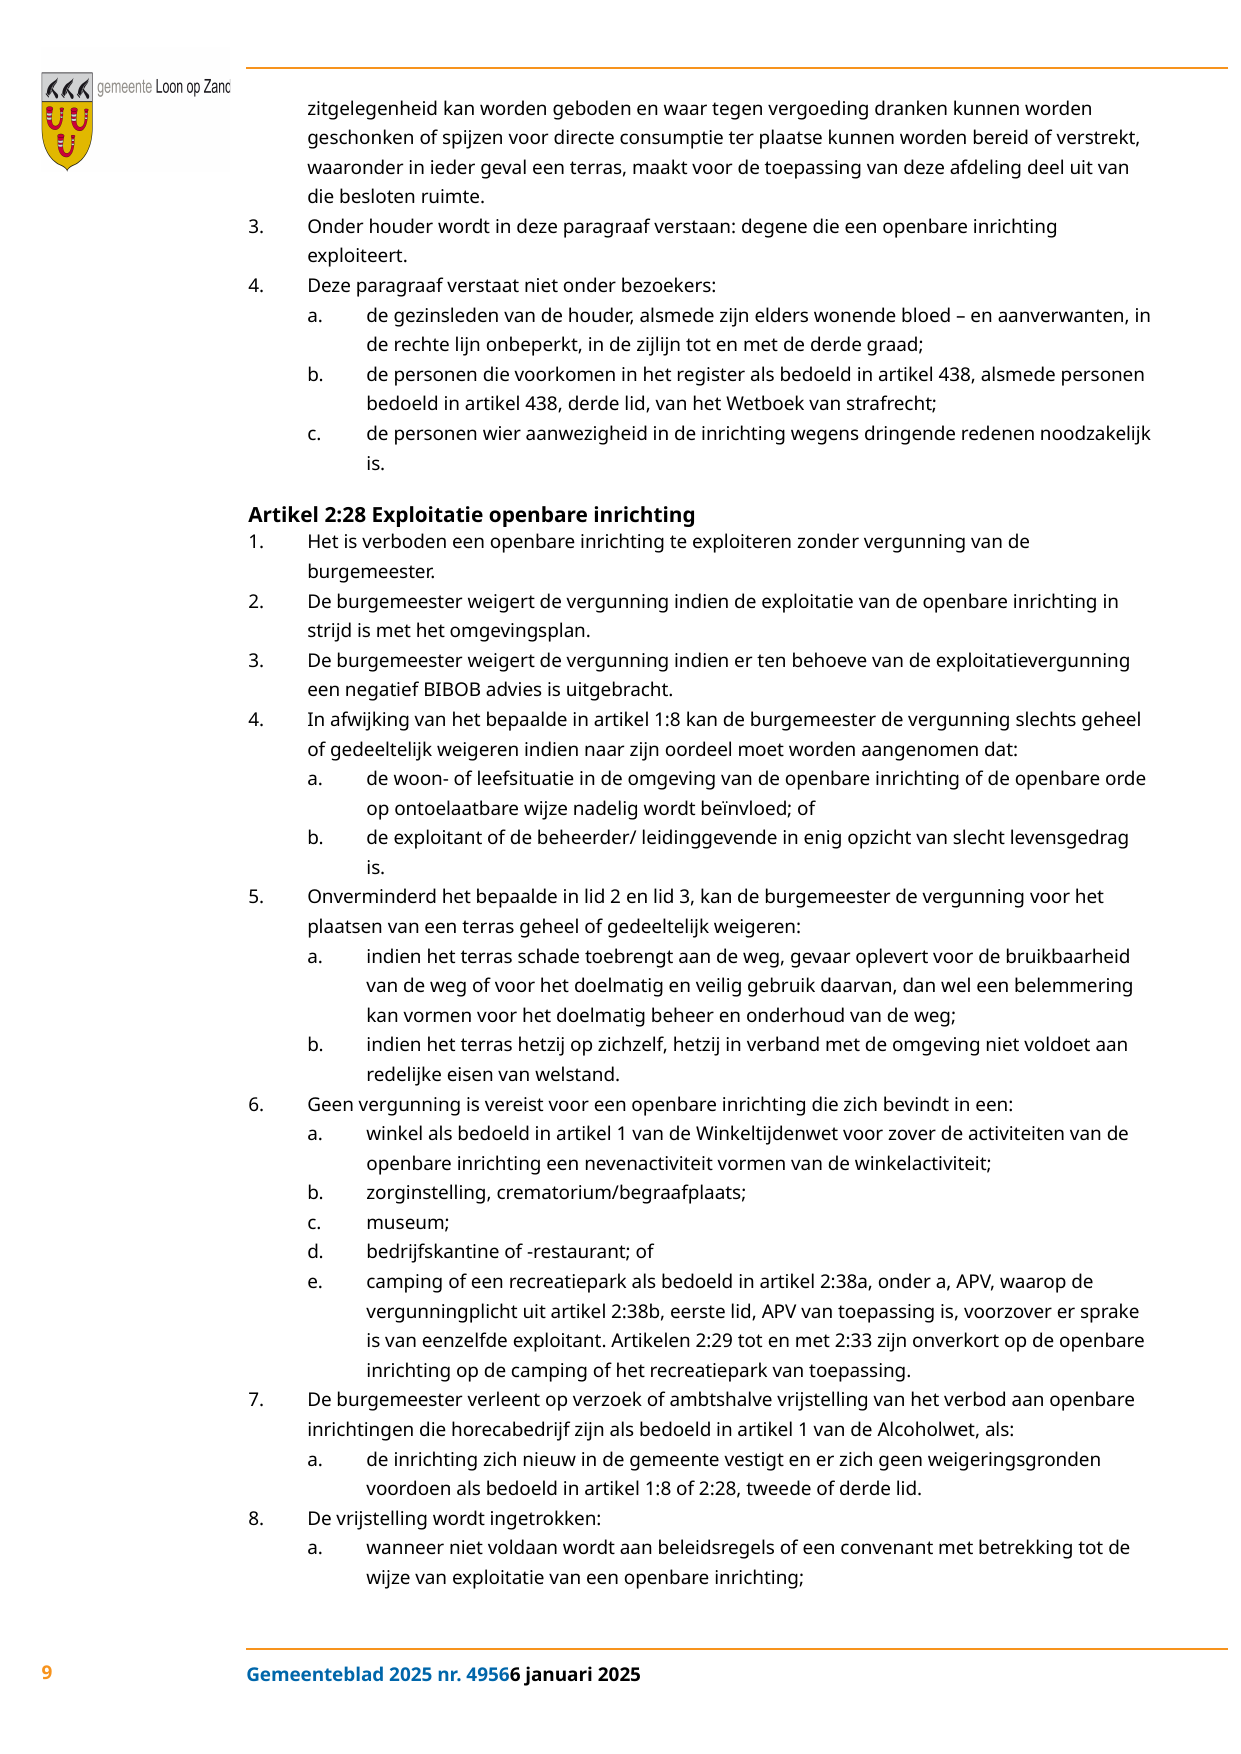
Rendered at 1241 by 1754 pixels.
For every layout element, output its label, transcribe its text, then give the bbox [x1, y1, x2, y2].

list de personen wier aanwezigheid in de inrichting wegens dringende redenen noodzakelijk is. [307, 420, 1152, 476]
list De burgemeester weigert de vergunning indien er ten behoeve van de exploitatievergunning een negatief BIBOB advies is uitgebracht. [248, 647, 1152, 702]
list In afwijking van het bepaalde in artikel 1:8 kan de burgemeester de vergunning slechts geheel of gedeeltelijk weigeren indien naar zijn oordeel moet worden aangenomen dat: [248, 706, 1152, 761]
list indien het terras schade toebrengt aan de weg, gevaar oplevert voor de bruikbaarheid van de weg of voor het doelmatig en veilig gebruik daarvan, dan wel een belemmering kan vormen voor het doelmatig beheer en onderhoud van de weg; [307, 943, 1152, 1028]
picture [41, 47, 231, 172]
list bedrijfskantine of -restaurant; of [307, 1239, 1152, 1264]
list camping of een recreatiepark als bedoeld in artikel 2:38a, onder a, APV, waarop de vergunningplicht uit artikel 2:38b, eerste lid, APV van toepassing is, voorzover er sprake is van eenzelfde exploitant. Artikelen 2:29 tot en met 2:33 zijn onverkort op de openbare inrichting op de camping of het recreatiepark van toepassing. [307, 1268, 1152, 1383]
list zitgelegenheid kan worden geboden en waar tegen vergoeding dranken kunnen worden geschonken of spijzen voor directe consumptie ter plaatse kunnen worden bereid of verstrekt, waaronder in ieder geval een terras, maakt voor de toepassing van deze afdeling deel uit van die besloten ruimte. [248, 95, 1152, 209]
list Deze paragraaf verstaat niet onder bezoekers: [248, 272, 1152, 298]
text Artikel 2:28 Exploitatie openbare inrichting [248, 500, 1152, 529]
list wanneer niet voldaan wordt aan beleidsregels of een convenant met betrekking tot de wijze van exploitatie van een openbare inrichting; [307, 1534, 1152, 1590]
list De burgemeester verleent op verzoek of ambtshalve vrijstelling van het verbod aan openbare inrichtingen die horecabedrijf zijn als bedoeld in artikel 1 van de Alcoholwet, als: [248, 1387, 1152, 1442]
list Het is verboden een openbare inrichting te exploiteren zonder vergunning van de burgemeester. [248, 529, 1152, 584]
list winkel als bedoeld in artikel 1 van de Winkeltijdenwet voor zover de activiteiten van de openbare inrichting een nevenactiviteit vormen van de winkelactiviteit; [307, 1120, 1152, 1176]
list de exploitant of de beheerder/ leidinggevende in enig opzicht van slecht levensgedrag is. [307, 824, 1152, 880]
list De burgemeester weigert de vergunning indien de exploitatie van de openbare inrichting in strijd is met het omgevingsplan. [248, 588, 1152, 643]
list De vrijstelling wordt ingetrokken: [248, 1505, 1152, 1531]
list zorginstelling, crematorium/begraafplaats; [307, 1179, 1152, 1205]
list de woon- of leefsituatie in de omgeving van de openbare inrichting of de openbare orde op ontoelaatbare wijze nadelig wordt beïnvloed; of [307, 765, 1152, 821]
list indien het terras hetzij op zichzelf, hetzij in verband met de omgeving niet voldoet aan redelijke eisen van welstand. [307, 1032, 1152, 1087]
list de inrichting zich nieuw in de gemeente vestigt en er zich geen weigeringsgronden voordoen als bedoeld in artikel 1:8 of 2:28, tweede of derde lid. [307, 1446, 1152, 1501]
list de personen die voorkomen in het register als bedoeld in artikel 438, alsmede personen bedoeld in artikel 438, derde lid, van het Wetboek van strafrecht; [307, 361, 1152, 416]
list de gezinsleden van de houder, alsmede zijn elders wonende bloed – en aanverwanten, in de rechte lijn onbeperkt, in de zijlijn tot en met de derde graad; [307, 302, 1152, 357]
list museum; [307, 1209, 1152, 1235]
list Onder houder wordt in deze paragraaf verstaan: degene die een openbare inrichting exploiteert. [248, 213, 1152, 268]
list Geen vergunning is vereist voor een openbare inrichting die zich bevindt in een: [248, 1091, 1152, 1116]
list Onverminderd het bepaalde in lid 2 en lid 3, kan de burgemeester de vergunning voor het plaatsen van een terras geheel of gedeeltelijk weigeren: [248, 884, 1152, 939]
